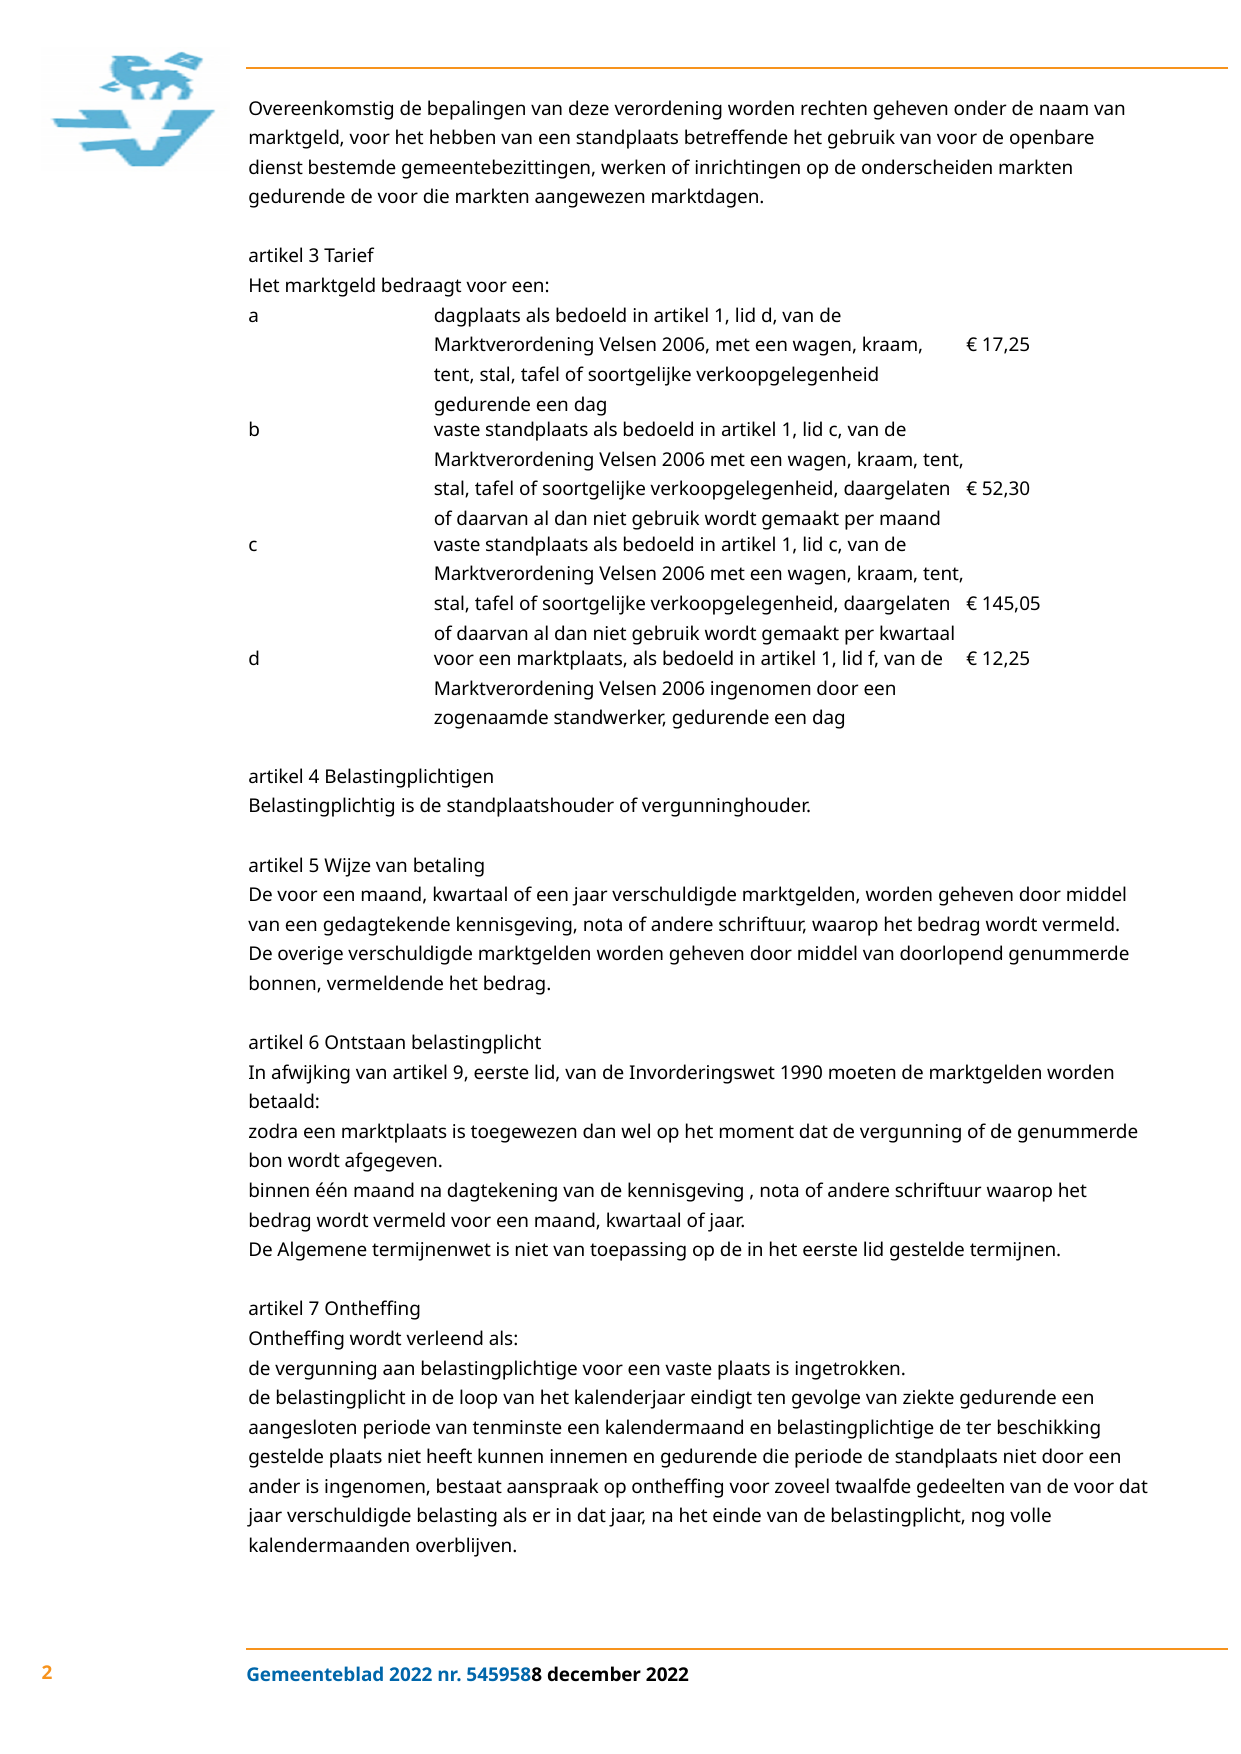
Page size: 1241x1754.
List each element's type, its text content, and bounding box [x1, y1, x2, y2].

table_cell voor een marktplaats, als bedoeld in artikel 1, lid f, van de Marktverordening Velsen 2006 ingenomen door een zogenaamde standwerker, gedurende een dag [434, 645, 966, 730]
text artikel 7 Ontheffing [248, 1296, 1152, 1321]
text Ontheffing wordt verleend als: [248, 1325, 1152, 1351]
table_cell vaste standplaats als bedoeld in artikel 1, lid c, van de Marktverordening Velsen 2006 met een wagen, kraam, tent, stal, tafel of soortgelijke verkoopgelegenheid, daargelaten of daarvan al dan niet gebruik wordt gemaakt per maand [434, 416, 966, 531]
table_cell c [248, 531, 433, 645]
table_header € 17,25 [966, 302, 1152, 416]
text Het marktgeld bedraagt voor een: [248, 272, 1152, 298]
table_cell € 52,30 [966, 416, 1152, 531]
text de vergunning aan belastingplichtige voor een vaste plaats is ingetrokken. [248, 1355, 1152, 1381]
table_cell d [248, 645, 433, 730]
table_cell vaste standplaats als bedoeld in artikel 1, lid c, van de Marktverordening Velsen 2006 met een wagen, kraam, tent, stal, tafel of soortgelijke verkoopgelegenheid, daargelaten of daarvan al dan niet gebruik wordt gemaakt per kwartaal [434, 531, 966, 645]
text de belastingplicht in de loop van het kalenderjaar eindigt ten gevolge van ziekte gedurende een aangesloten periode van tenminste een kalendermaand en belastingplichtige de ter beschikking gestelde plaats niet heeft kunnen innemen en gedurende die periode de standplaats niet door een ander is ingenomen, bestaat aanspraak op ontheffing voor zoveel twaalfde gedeelten van de voor dat jaar verschuldigde belasting als er in dat jaar, na het einde van de belastingplicht, nog volle kalendermaanden overblijven. [248, 1384, 1152, 1558]
text artikel 6 Ontstaan belastingplicht [248, 1029, 1152, 1055]
text De overige verschuldigde marktgelden worden geheven door middel van doorlopend genummerde bonnen, vermeldende het bedrag. [248, 941, 1152, 996]
text De voor een maand, kwartaal of een jaar verschuldigde marktgelden, worden geheven door middel van een gedagtekende kennisgeving, nota of andere schriftuur, waarop het bedrag wordt vermeld. [248, 881, 1152, 937]
text De Algemene termijnenwet is niet van toepassing op de in het eerste lid gestelde termijnen. [248, 1236, 1152, 1262]
text Overeenkomstig de bepalingen van deze verordening worden rechten geheven onder de naam van marktgeld, voor het hebben van een standplaats betreffende het gebruik van voor de openbare dienst bestemde gemeentebezittingen, werken of inrichtingen op de onderscheiden markten gedurende de voor die markten aangewezen marktdagen. [248, 95, 1152, 209]
table_header a [248, 302, 433, 416]
table_cell € 12,25 [966, 645, 1152, 730]
text artikel 3 Tarief [248, 243, 1152, 268]
table_cell b [248, 416, 433, 531]
text zodra een marktplaats is toegewezen dan wel op het moment dat de vergunning of de genummerde bon wordt afgegeven. [248, 1118, 1152, 1173]
text artikel 4 Belastingplichtigen [248, 763, 1152, 789]
text binnen één maand na dagtekening van de kennisgeving , nota of andere schriftuur waarop het bedrag wordt vermeld voor een maand, kwartaal of jaar. [248, 1177, 1152, 1233]
text In afwijking van artikel 9, eerste lid, van de Invorderingswet 1990 moeten de marktgelden worden betaald: [248, 1059, 1152, 1114]
text Belastingplichtig is de standplaatshouder of vergunninghouder. [248, 793, 1152, 818]
picture [41, 47, 231, 172]
table_header dagplaats als bedoeld in artikel 1, lid d, van de Marktverordening Velsen 2006, met een wagen, kraam, tent, stal, tafel of soortgelijke verkoopgelegenheid gedurende een dag [434, 302, 966, 416]
text artikel 5 Wijze van betaling [248, 852, 1152, 878]
table_cell € 145,05 [966, 531, 1152, 645]
